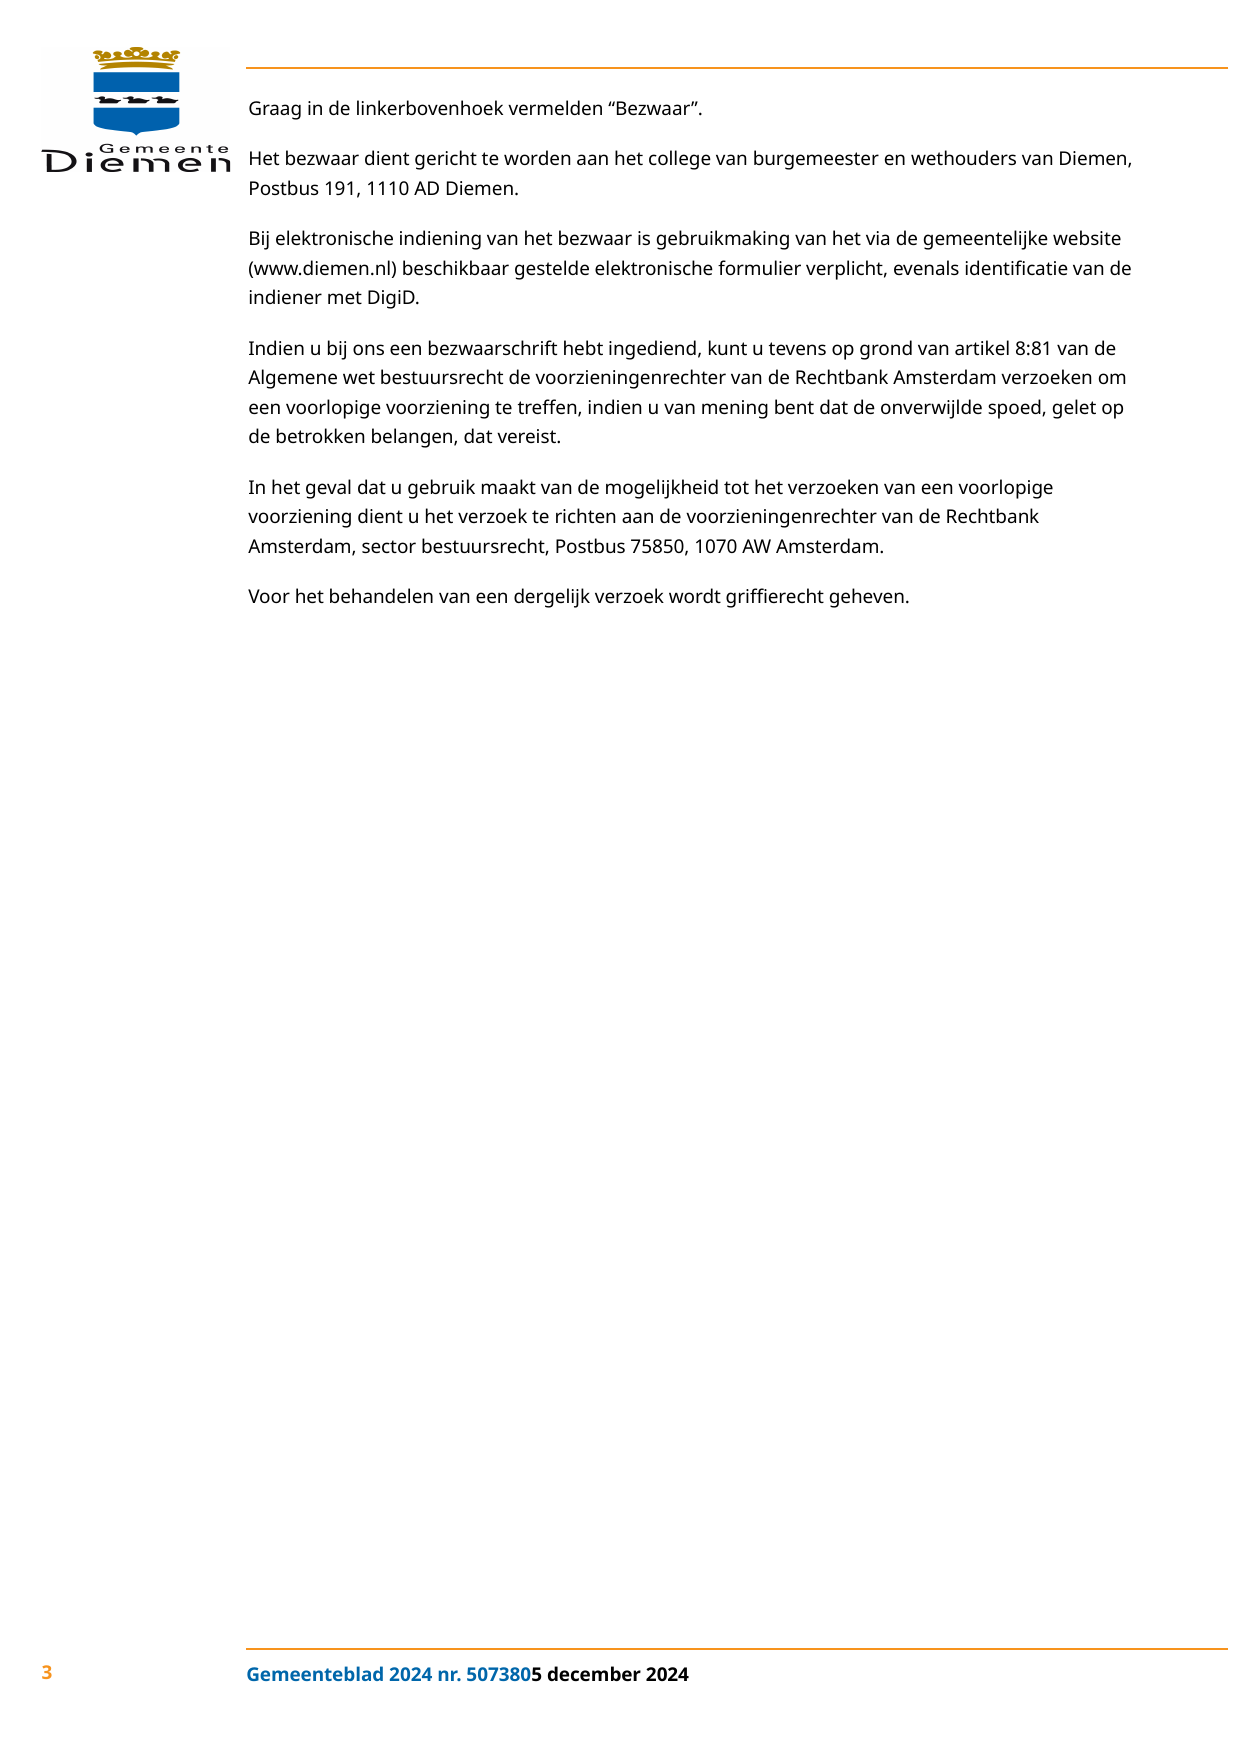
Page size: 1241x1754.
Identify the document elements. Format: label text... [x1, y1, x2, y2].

picture [41, 47, 231, 172]
text Indien u bij ons een bezwaarschrift hebt ingediend, kunt u tevens op grond van artikel 8:81 van de Algemene wet bestuursrecht de voorzieningenrechter van de Rechtbank Amsterdam verzoeken om een voorlopige voorziening te treffen, indien u van mening bent dat de onverwijlde spoed, gelet op de betrokken belangen, dat vereist. [248, 335, 1152, 449]
text In het geval dat u gebruik maakt van de mogelijkheid tot het verzoeken van een voorlopige voorziening dient u het verzoek te richten aan de voorzieningenrechter van de Rechtbank Amsterdam, sector bestuursrecht, Postbus 75850, 1070 AW Amsterdam. [248, 474, 1152, 559]
text Voor het behandelen van een dergelijk verzoek wordt griffierecht geheven. [248, 583, 1152, 609]
text Bij elektronische indiening van het bezwaar is gebruikmaking van het via de gemeentelijke website (www.diemen.nl) beschikbaar gestelde elektronische formulier verplicht, evenals identificatie van de indiener met DigiD. [248, 225, 1152, 310]
text Het bezwaar dient gericht te worden aan het college van burgemeester en wethouders van Diemen, Postbus 191, 1110 AD Diemen. [248, 145, 1152, 201]
text Graag in de linkerbovenhoek vermelden “Bezwaar”. [248, 95, 1152, 121]
